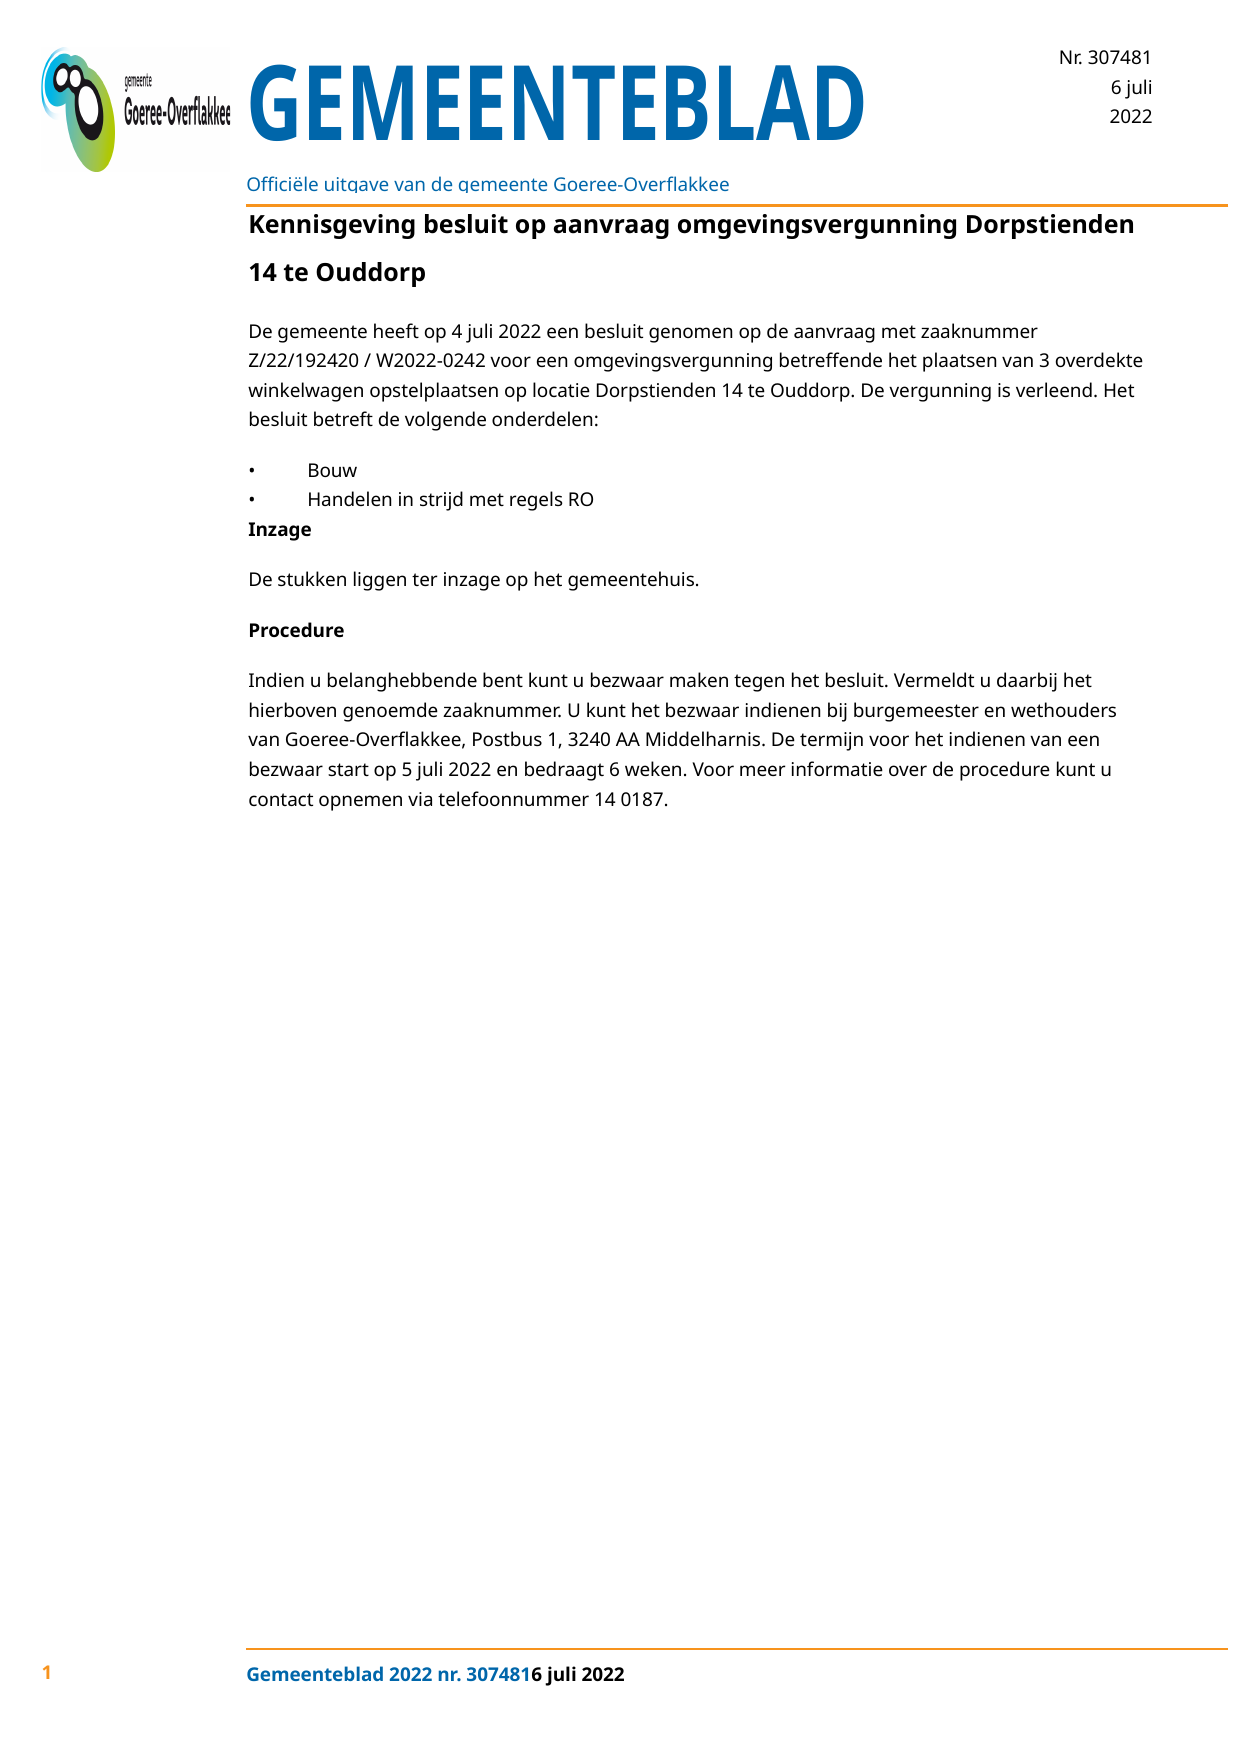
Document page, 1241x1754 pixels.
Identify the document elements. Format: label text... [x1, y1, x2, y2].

picture [41, 47, 231, 172]
text Kennisgeving besluit op aanvraag omgevingsvergunning Dorpstienden 14 te Ouddorp [248, 207, 1152, 288]
text Procedure [248, 617, 1152, 643]
text Indien u belanghebbende bent kunt u bezwaar maken tegen het besluit. Vermeldt u daarbij het hierboven genoemde zaaknummer. U kunt het bezwaar indienen bij burgemeester en wethouders van Goeree-Overflakkee, Postbus 1, 3240 AA Middelharnis. De termijn voor het indienen van een bezwaar start op 5 juli 2022 en bedraagt 6 weken. Voor meer informatie over de procedure kunt u contact opnemen via telefoonnummer 14 0187. [248, 667, 1152, 812]
text De stukken liggen ter inzage op het gemeentehuis. [248, 567, 1152, 592]
list Handelen in strijd met regels RO [248, 487, 1152, 512]
list Bouw [248, 457, 1152, 483]
text Inzage [248, 516, 1152, 542]
text De gemeente heeft op 4 juli 2022 een besluit genomen op de aanvraag met zaaknummer Z/22/192420 / W2022-0242 voor een omgevingsvergunning betreffende het plaatsen van 3 overdekte winkelwagen opstelplaatsen op locatie Dorpstienden 14 te Ouddorp. De vergunning is verleend. Het besluit betreft de volgende onderdelen: [248, 318, 1152, 432]
